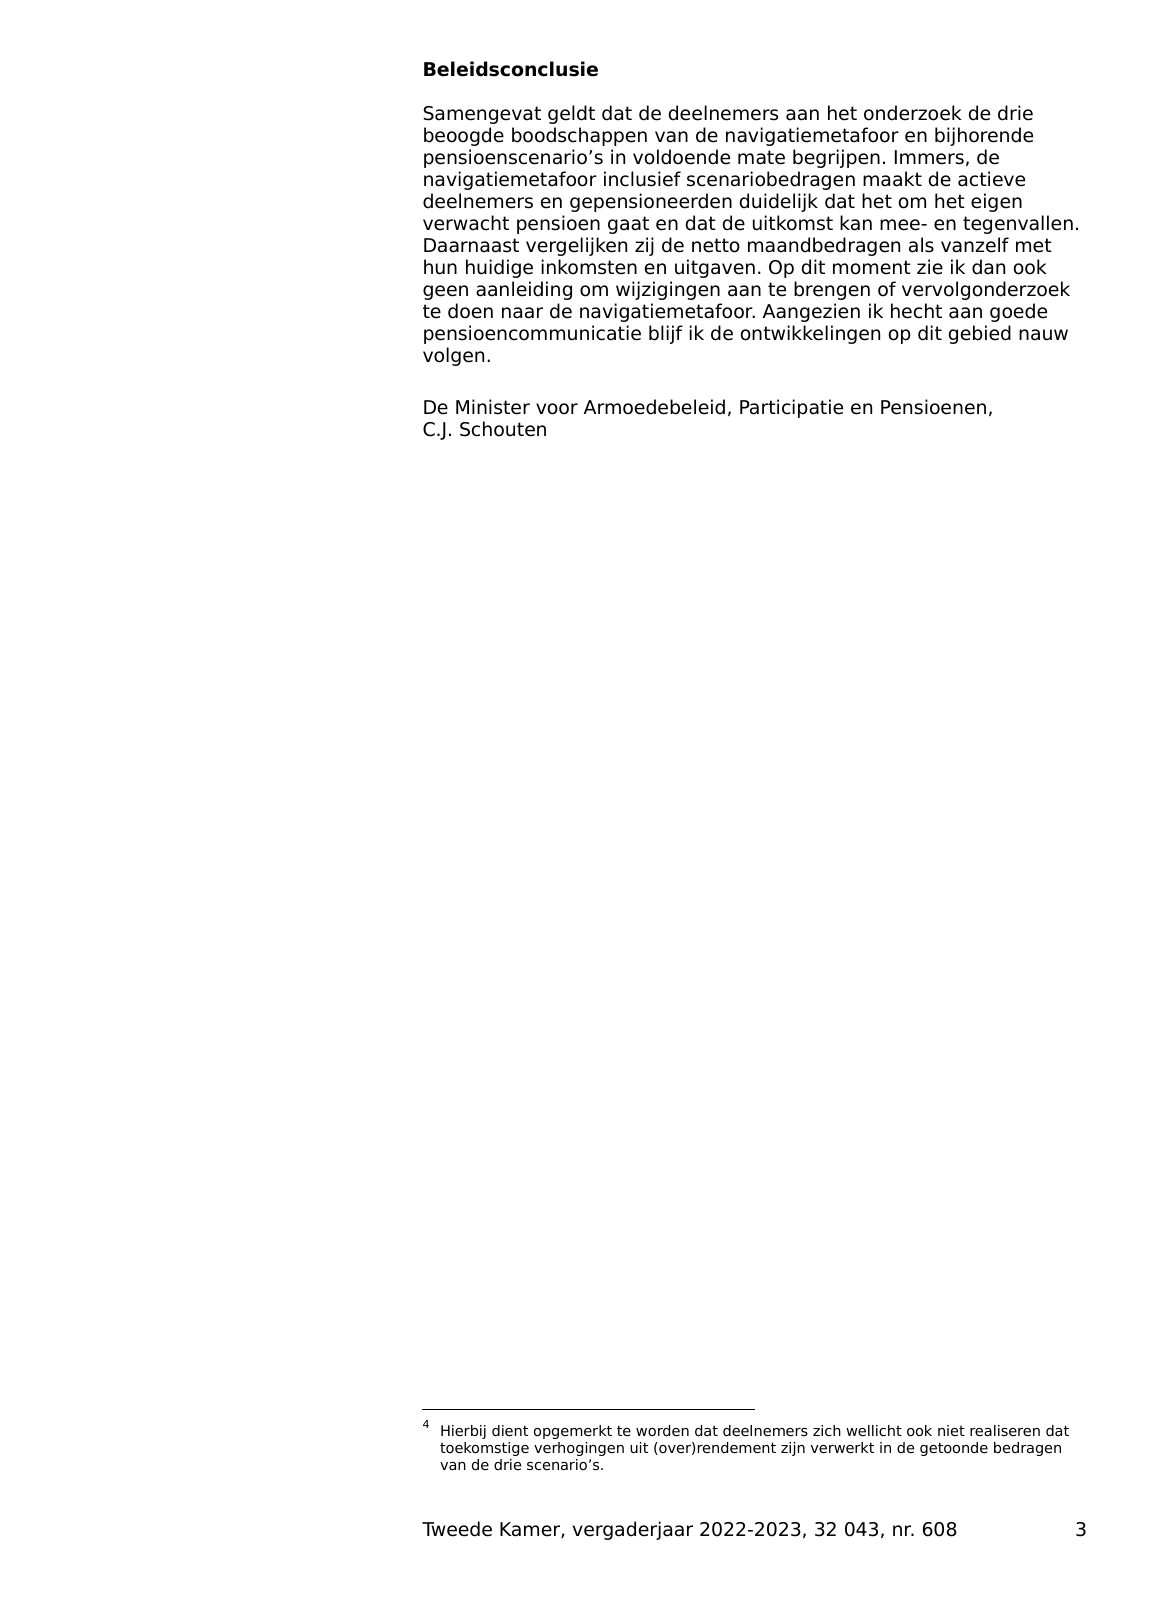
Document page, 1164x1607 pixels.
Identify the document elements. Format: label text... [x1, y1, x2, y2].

text Samengevat geldt dat de deelnemers aan het onderzoek de drie beoogde boodschappen van de navigatiemetafoor en bijhorende pensioenscenario’s in voldoende mate begrijpen. Immers, de navigatiemetafoor inclusief scenariobedragen maakt de actieve deelnemers en gepensioneerden duidelijk dat het om het eigen verwacht pensioen gaat en dat de uitkomst kan mee- en tegenvallen. Daarnaast vergelijken zij de netto maandbedragen als vanzelf met hun huidige inkomsten en uitgaven. Op dit moment zie ik dan ook geen aanleiding om wijzigingen aan te brengen of vervolgonderzoek te doen naar de navigatiemetafoor. Aangezien ik hecht aan goede pensioencommunicatie blijf ik de ontwikkelingen op dit gebied nauw volgen. [422, 103, 1087, 367]
text Hierbij dient opgemerkt te worden dat deelnemers zich wellicht ook niet realiseren dat toekomstige verhogingen uit (over)rendement zijn verwerkt in de getoonde bedragen van de drie scenario’s. [422, 1418, 1087, 1474]
subtitle Beleidsconclusie [422, 59, 1087, 81]
text De Minister voor Armoedebeleid, Participatie en Pensioenen, C.J. Schouten [422, 397, 1087, 441]
